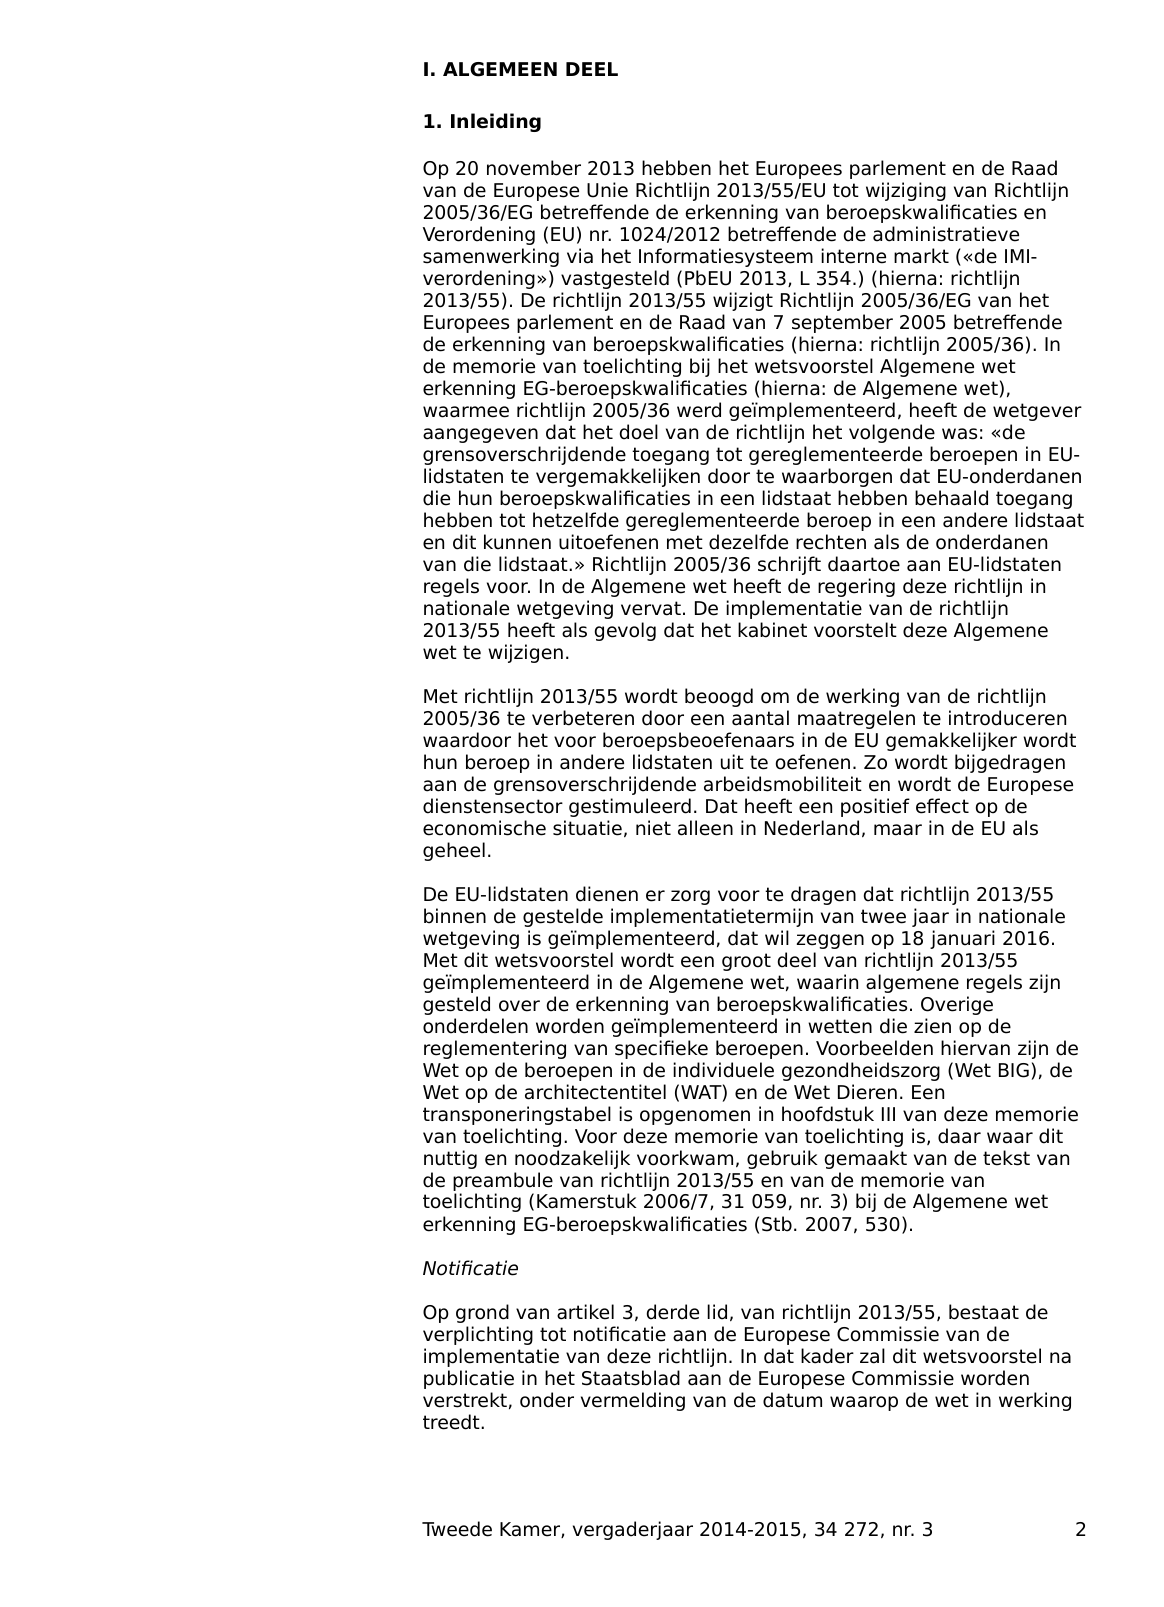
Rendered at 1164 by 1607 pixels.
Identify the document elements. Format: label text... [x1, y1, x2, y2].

text De EU-lidstaten dienen er zorg voor te dragen dat richtlijn 2013/55 binnen de gestelde implementatietermijn van twee jaar in nationale wetgeving is geïmplementeerd, dat wil zeggen op 18 januari 2016. Met dit wetsvoorstel wordt een groot deel van richtlijn 2013/55 geïmplementeerd in de Algemene wet, waarin algemene regels zijn gesteld over de erkenning van beroepskwalificaties. Overige onderdelen worden geïmplementeerd in wetten die zien op de reglementering van specifieke beroepen. Voorbeelden hiervan zijn de Wet op de beroepen in de individuele gezondheidszorg (Wet BIG), de Wet op de architectentitel (WAT) en de Wet Dieren. Een transponeringstabel is opgenomen in hoofdstuk III van deze memorie van toelichting. Voor deze memorie van toelichting is, daar waar dit nuttig en noodzakelijk voorkwam, gebruik gemaakt van de tekst van de preambule van richtlijn 2013/55 en van de memorie van toelichting (Kamerstuk 2006/7, 31 059, nr. 3) bij de Algemene wet erkenning EG-beroepskwalificaties (Stb. 2007, 530). [422, 884, 1087, 1235]
text Op grond van artikel 3, derde lid, van richtlijn 2013/55, bestaat de verplichting tot notificatie aan de Europese Commissie van de implementatie van deze richtlijn. In dat kader zal dit wetsvoorstel na publicatie in het Staatsblad aan de Europese Commissie worden verstrekt, onder vermelding van de datum waarop de wet in werking treedt. [422, 1302, 1087, 1434]
subtitle I. ALGEMEEN DEEL [422, 59, 1087, 81]
subtitle Notificatie [422, 1258, 1087, 1279]
text Met richtlijn 2013/55 wordt beoogd om de werking van de richtlijn 2005/36 te verbeteren door een aantal maatregelen te introduceren waardoor het voor beroepsbeoefenaars in de EU gemakkelijker wordt hun beroep in andere lidstaten uit te oefenen. Zo wordt bijgedragen aan de grensoverschrijdende arbeidsmobiliteit en wordt de Europese dienstensector gestimuleerd. Dat heeft een positief effect op de economische situatie, niet alleen in Nederland, maar in de EU als geheel. [422, 686, 1087, 862]
subtitle 1. Inleiding [422, 111, 1087, 133]
text Op 20 november 2013 hebben het Europees parlement en de Raad van de Europese Unie Richtlijn 2013/55/EU tot wijziging van Richtlijn 2005/36/EG betreffende de erkenning van beroepskwalificaties en Verordening (EU) nr. 1024/2012 betreffende de administratieve samenwerking via het Informatiesysteem interne markt («de IMI-verordening») vastgesteld (PbEU 2013, L 354.) (hierna: richtlijn 2013/55). De richtlijn 2013/55 wijzigt Richtlijn 2005/36/EG van het Europees parlement en de Raad van 7 september 2005 betreffende de erkenning van beroepskwalificaties (hierna: richtlijn 2005/36). In de memorie van toelichting bij het wetsvoorstel Algemene wet erkenning EG-beroepskwalificaties (hierna: de Algemene wet), waarmee richtlijn 2005/36 werd geïmplementeerd, heeft de wetgever aangegeven dat het doel van de richtlijn het volgende was: «de grensoverschrijdende toegang tot gereglementeerde beroepen in EU-lidstaten te vergemakkelijken door te waarborgen dat EU-onderdanen die hun beroepskwalificaties in een lidstaat hebben behaald toegang hebben tot hetzelfde gereglementeerde beroep in een andere lidstaat en dit kunnen uitoefenen met dezelfde rechten als de onderdanen van die lidstaat.» Richtlijn 2005/36 schrijft daartoe aan EU-lidstaten regels voor. In de Algemene wet heeft de regering deze richtlijn in nationale wetgeving vervat. De implementatie van de richtlijn 2013/55 heeft als gevolg dat het kabinet voorstelt deze Algemene wet te wijzigen. [422, 158, 1087, 663]
